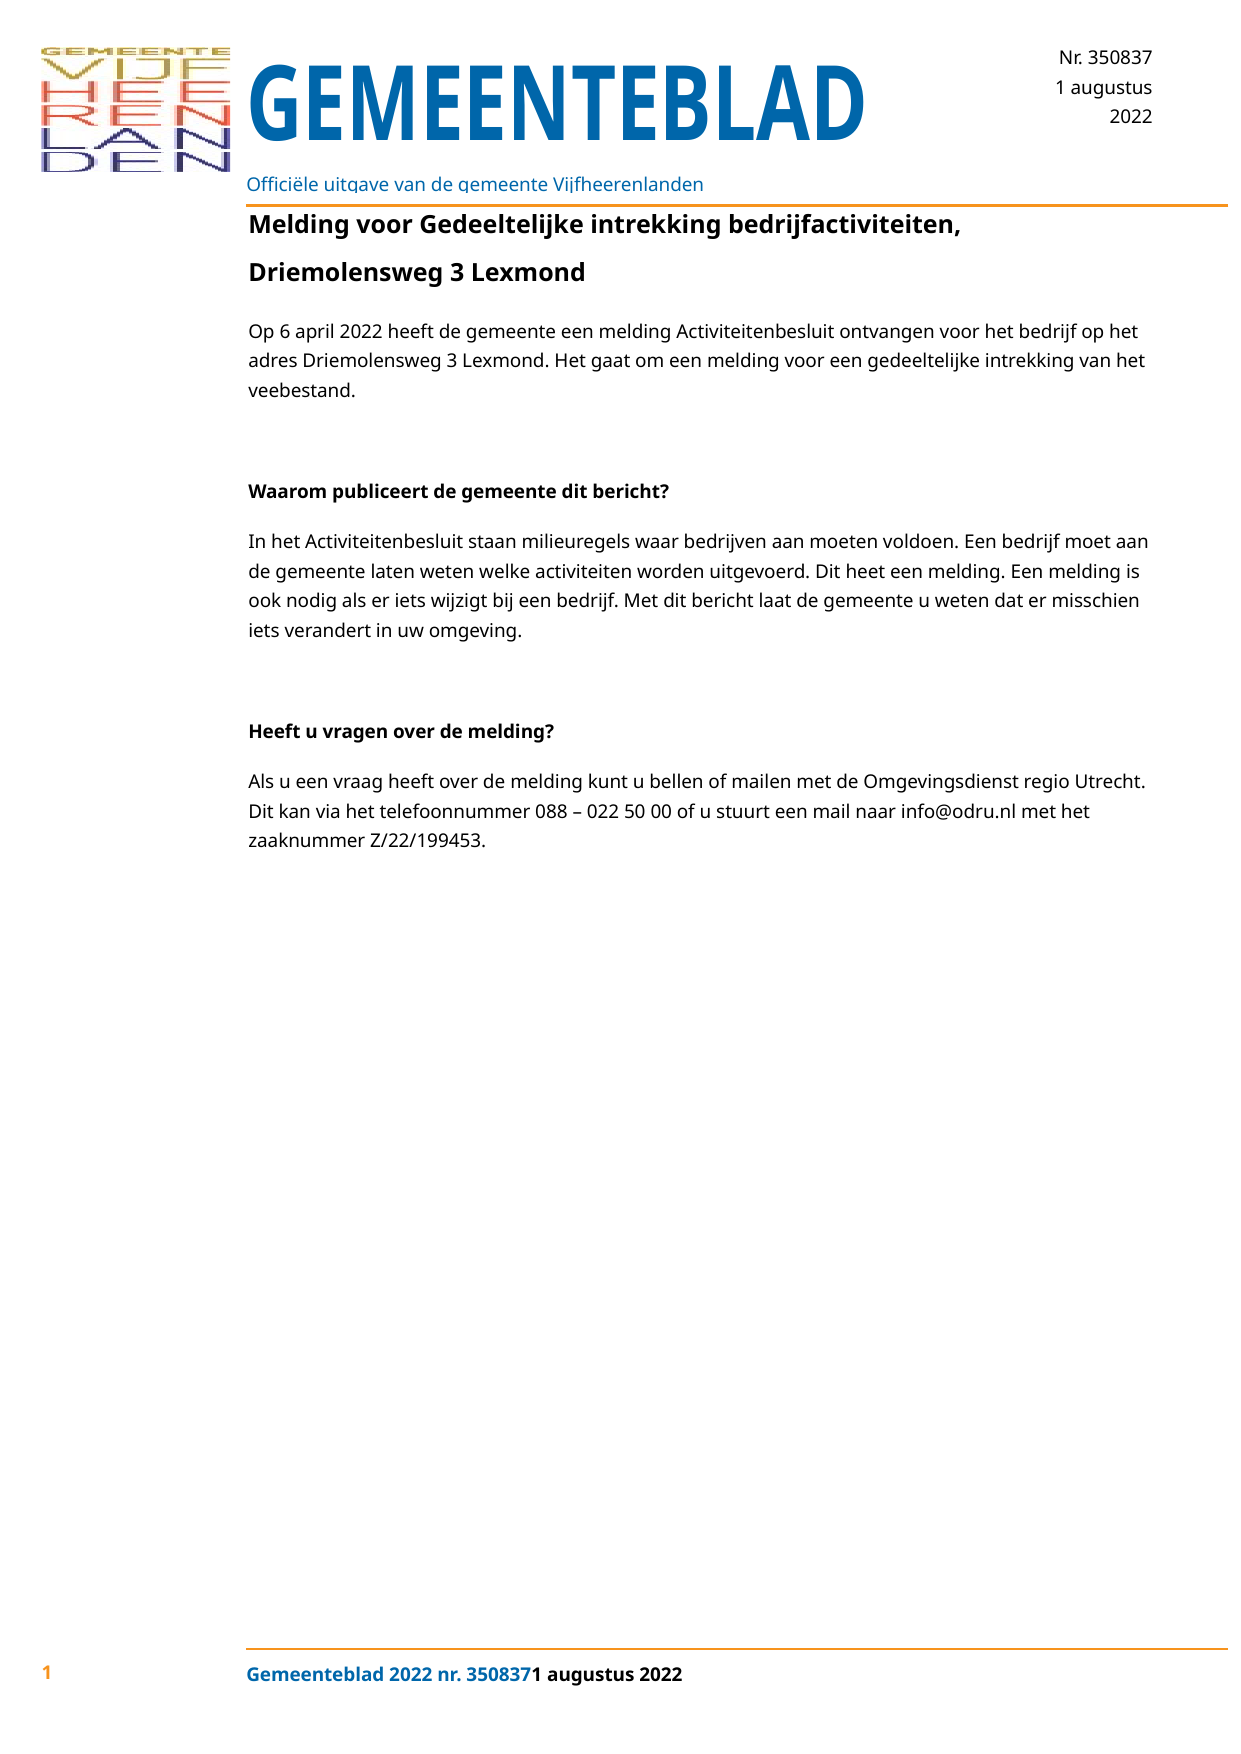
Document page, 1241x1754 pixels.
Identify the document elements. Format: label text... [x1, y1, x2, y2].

text Waarom publiceert de gemeente dit bericht? [248, 478, 1152, 504]
text Heeft u vragen over de melding? [248, 718, 1152, 744]
picture [41, 47, 231, 172]
text Als u een vraag heeft over de melding kunt u bellen of mailen met de Omgevingsdienst regio Utrecht. Dit kan via het telefoonnummer 088 – 022 50 00 of u stuurt een mail naar info@odru.nl met het zaaknummer Z/22/199453. [248, 768, 1152, 853]
text Melding voor Gedeeltelijke intrekking bedrijfactiviteiten, Driemolensweg 3 Lexmond [248, 207, 1152, 288]
text In het Activiteitenbesluit staan milieuregels waar bedrijven aan moeten voldoen. Een bedrijf moet aan de gemeente laten weten welke activiteiten worden uitgevoerd. Dit heet een melding. Een melding is ook nodig als er iets wijzigt bij een bedrijf. Met dit bericht laat de gemeente u weten dat er misschien iets verandert in uw omgeving. [248, 528, 1152, 643]
text Op 6 april 2022 heeft de gemeente een melding Activiteitenbesluit ontvangen voor het bedrijf op het adres Driemolensweg 3 Lexmond. Het gaat om een melding voor een gedeeltelijke intrekking van het veebestand. [248, 318, 1152, 403]
